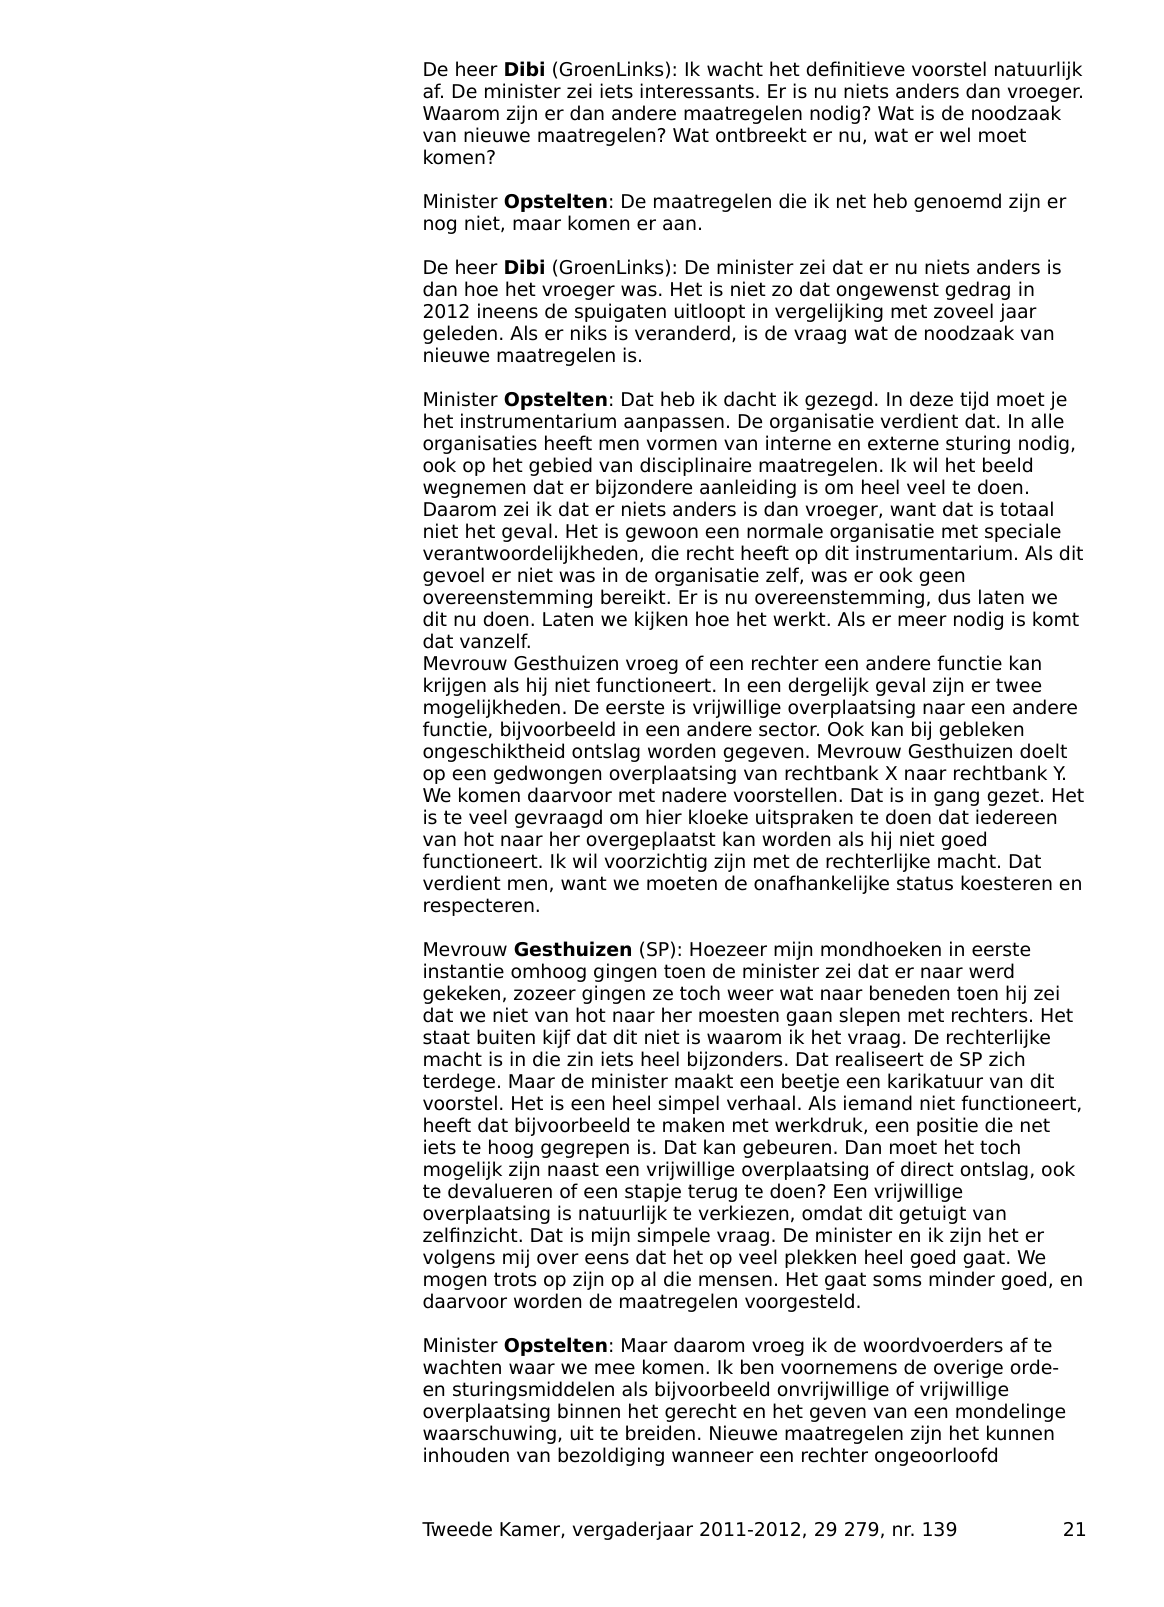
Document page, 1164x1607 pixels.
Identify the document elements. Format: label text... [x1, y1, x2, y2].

text De heer Dibi (GroenLinks): Ik wacht het definitieve voorstel natuurlijk af. De minister zei iets interessants. Er is nu niets anders dan vroeger. Waarom zijn er dan andere maatregelen nodig? Wat is de noodzaak van nieuwe maatregelen? Wat ontbreekt er nu, wat er wel moet komen? [422, 59, 1087, 169]
text Minister Opstelten: De maatregelen die ik net heb genoemd zijn er nog niet, maar komen er aan. [422, 191, 1087, 235]
text De heer Dibi (GroenLinks): De minister zei dat er nu niets anders is dan hoe het vroeger was. Het is niet zo dat ongewenst gedrag in 2012 ineens de spuigaten uitloopt in vergelijking met zoveel jaar geleden. Als er niks is veranderd, is de vraag wat de noodzaak van nieuwe maatregelen is. [422, 257, 1087, 367]
text Mevrouw Gesthuizen vroeg of een rechter een andere functie kan krijgen als hij niet functioneert. In een dergelijk geval zijn er twee mogelijkheden. De eerste is vrijwillige overplaatsing naar een andere functie, bijvoorbeeld in een andere sector. Ook kan bij gebleken ongeschiktheid ontslag worden gegeven. Mevrouw Gesthuizen doelt op een gedwongen overplaatsing van rechtbank X naar rechtbank Y. We komen daarvoor met nadere voorstellen. Dat is in gang gezet. Het is te veel gevraagd om hier kloeke uitspraken te doen dat iedereen van hot naar her overgeplaatst kan worden als hij niet goed functioneert. Ik wil voorzichtig zijn met de rechterlijke macht. Dat verdient men, want we moeten de onafhankelijke status koesteren en respecteren. [422, 653, 1087, 917]
text Minister Opstelten: Maar daarom vroeg ik de woordvoerders af te wachten waar we mee komen. Ik ben voornemens de overige orde- en sturingsmiddelen als bijvoorbeeld onvrijwillige of vrijwillige overplaatsing binnen het gerecht en het geven van een mondelinge waarschuwing, uit te breiden. Nieuwe maatregelen zijn het kunnen inhouden van bezoldiging wanneer een rechter ongeoorloofd [422, 1335, 1087, 1467]
text Mevrouw Gesthuizen (SP): Hoezeer mijn mondhoeken in eerste instantie omhoog gingen toen de minister zei dat er naar werd gekeken, zozeer gingen ze toch weer wat naar beneden toen hij zei dat we niet van hot naar her moesten gaan slepen met rechters. Het staat buiten kijf dat dit niet is waarom ik het vraag. De rechterlijke macht is in die zin iets heel bijzonders. Dat realiseert de SP zich terdege. Maar de minister maakt een beetje een karikatuur van dit voorstel. Het is een heel simpel verhaal. Als iemand niet functioneert, heeft dat bijvoorbeeld te maken met werkdruk, een positie die net iets te hoog gegrepen is. Dat kan gebeuren. Dan moet het toch mogelijk zijn naast een vrijwillige overplaatsing of direct ontslag, ook te devalueren of een stapje terug te doen? Een vrijwillige overplaatsing is natuurlijk te verkiezen, omdat dit getuigt van zelfinzicht. Dat is mijn simpele vraag. De minister en ik zijn het er volgens mij over eens dat het op veel plekken heel goed gaat. We mogen trots op zijn op al die mensen. Het gaat soms minder goed, en daarvoor worden de maatregelen voorgesteld. [422, 939, 1087, 1313]
text Minister Opstelten: Dat heb ik dacht ik gezegd. In deze tijd moet je het instrumentarium aanpassen. De organisatie verdient dat. In alle organisaties heeft men vormen van interne en externe sturing nodig, ook op het gebied van disciplinaire maatregelen. Ik wil het beeld wegnemen dat er bijzondere aanleiding is om heel veel te doen. Daarom zei ik dat er niets anders is dan vroeger, want dat is totaal niet het geval. Het is gewoon een normale organisatie met speciale verantwoordelijkheden, die recht heeft op dit instrumentarium. Als dit gevoel er niet was in de organisatie zelf, was er ook geen overeenstemming bereikt. Er is nu overeenstemming, dus laten we dit nu doen. Laten we kijken hoe het werkt. Als er meer nodig is komt dat vanzelf. [422, 389, 1087, 653]
